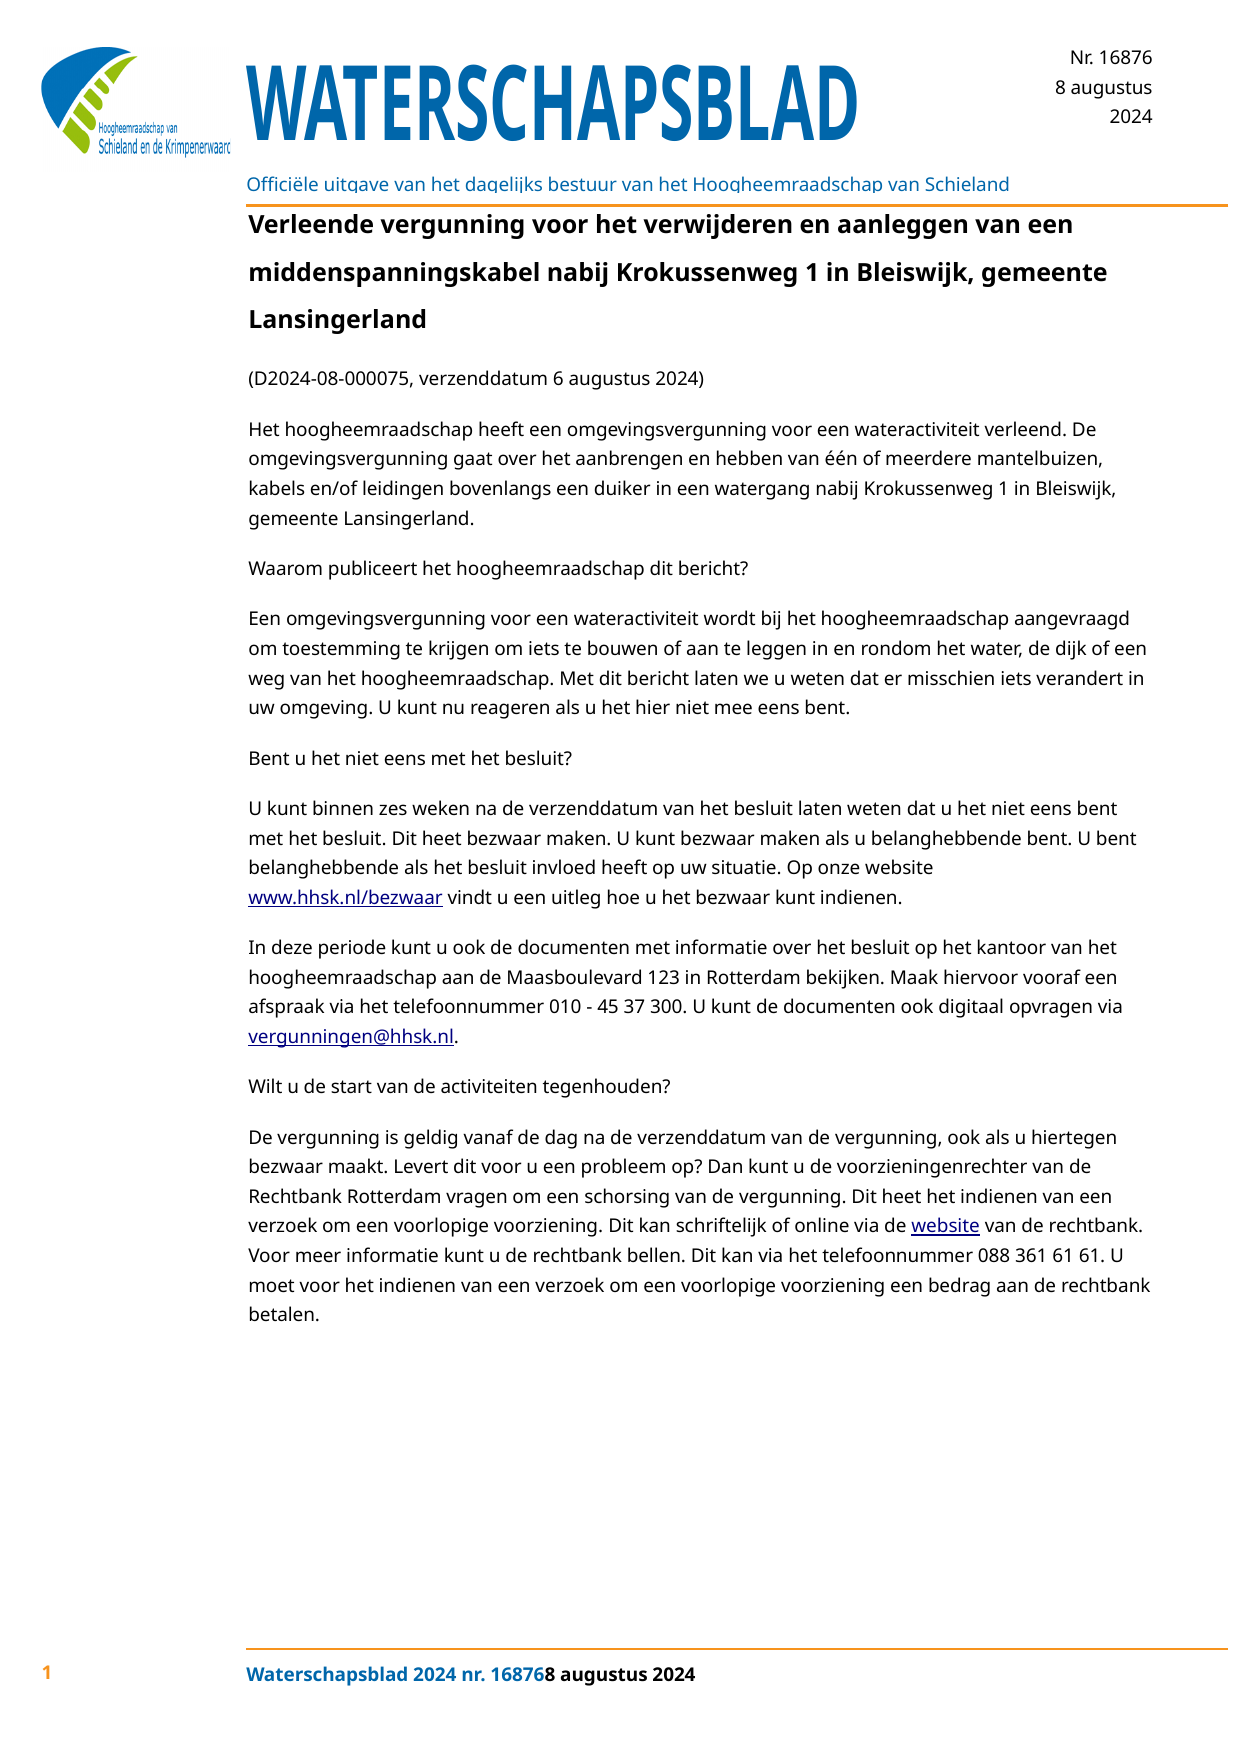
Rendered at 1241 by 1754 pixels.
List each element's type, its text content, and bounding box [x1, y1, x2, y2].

text Een omgevingsvergunning voor een wateractiviteit wordt bij het hoogheemraadschap aangevraagd om toestemming te krijgen om iets te bouwen of aan te leggen in en rondom het water, de dijk of een weg van het hoogheemraadschap. Met dit bericht laten we u weten dat er misschien iets verandert in uw omgeving. U kunt nu reageren als u het hier niet mee eens bent. [248, 606, 1152, 720]
picture [41, 47, 231, 172]
text Waarom publiceert het hoogheemraadschap dit bericht? [248, 555, 1152, 581]
text In deze periode kunt u ook de documenten met informatie over het besluit op het kantoor van het hoogheemraadschap aan de Maasboulevard 123 in Rotterdam bekijken. Maak hiervoor vooraf een afspraak via het telefoonnummer 010 - 45 37 300. U kunt de documenten ook digitaal opvragen via vergunningen@hhsk.nl. [248, 934, 1152, 1049]
text Wilt u de start van de activiteiten tegenhouden? [248, 1073, 1152, 1099]
text U kunt binnen zes weken na de verzenddatum van het besluit laten weten dat u het niet eens bent met het besluit. Dit heet bezwaar maken. U kunt bezwaar maken als u belanghebbende bent. U bent belanghebbende als het besluit invloed heeft op uw situatie. Op onze website www.hhsk.nl/bezwaar vindt u een uitleg hoe u het bezwaar kunt indienen. [248, 795, 1152, 909]
text Het hoogheemraadschap heeft een omgevingsvergunning voor een wateractiviteit verleend. De omgevingsvergunning gaat over het aanbrengen en hebben van één of meerdere mantelbuizen, kabels en/of leidingen bovenlangs een duiker in een watergang nabij Krokussenweg 1 in Bleiswijk, gemeente Lansingerland. [248, 416, 1152, 530]
text (D2024-08-000075, verzenddatum 6 augustus 2024) [248, 366, 1152, 391]
text Verleende vergunning voor het verwijderen en aanleggen van een middenspanningskabel nabij Krokussenweg 1 in Bleiswijk, gemeente Lansingerland [248, 207, 1152, 336]
text De vergunning is geldig vanaf de dag na de verzenddatum van de vergunning, ook als u hiertegen bezwaar maakt. Levert dit voor u een probleem op? Dan kunt u de voorzieningenrechter van de Rechtbank Rotterdam vragen om een schorsing van de vergunning. Dit heet het indienen van een verzoek om een voorlopige voorziening. Dit kan schriftelijk of online via de website van de rechtbank. Voor meer informatie kunt u de rechtbank bellen. Dit kan via het telefoonnummer 088 361 61 61. U moet voor het indienen van een verzoek om een voorlopige voorziening een bedrag aan de rechtbank betalen. [248, 1124, 1152, 1327]
text Bent u het niet eens met het besluit? [248, 745, 1152, 770]
